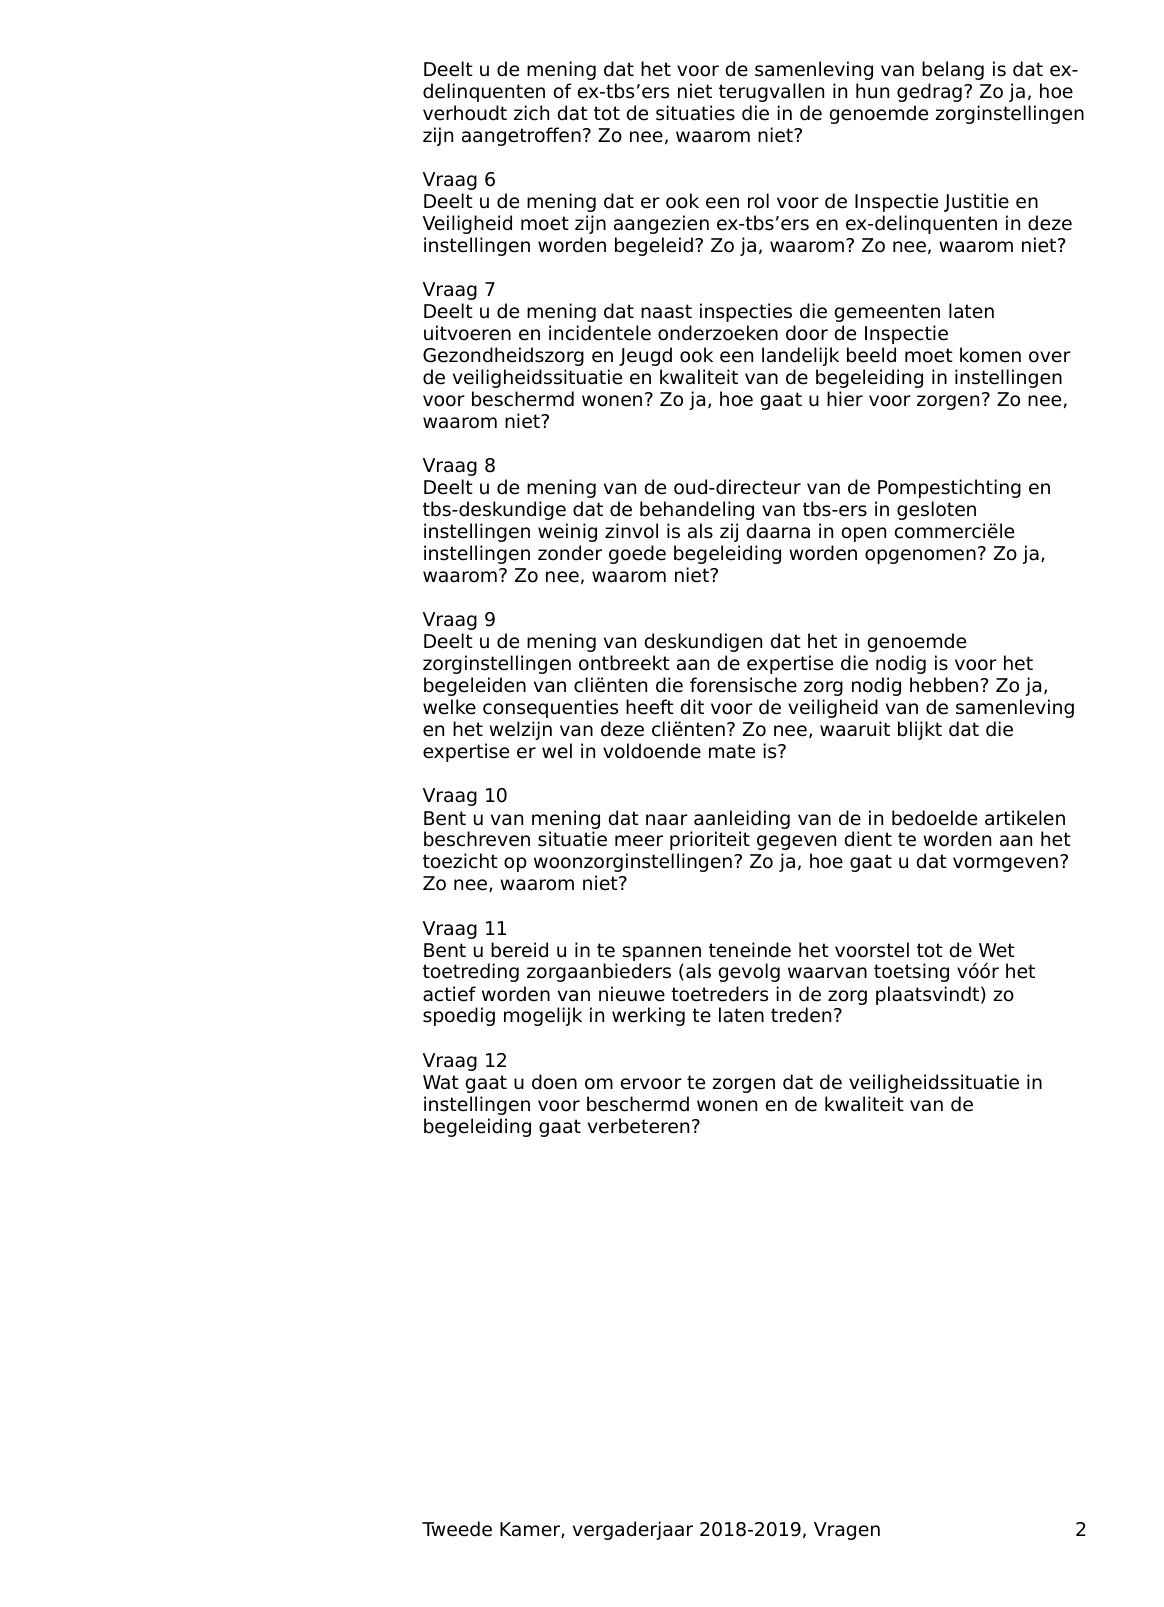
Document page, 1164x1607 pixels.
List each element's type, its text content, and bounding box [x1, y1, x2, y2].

text Vraag 9 [422, 609, 1087, 631]
text Vraag 6 [422, 169, 1087, 191]
text Vraag 8 [422, 455, 1087, 477]
text Wat gaat u doen om ervoor te zorgen dat de veiligheidssituatie in instellingen voor beschermd wonen en de kwaliteit van de begeleiding gaat verbeteren? [422, 1072, 1087, 1137]
text Vraag 11 [422, 917, 1087, 939]
text Deelt u de mening dat het voor de samenleving van belang is dat ex-delinquenten of ex-tbs’ers niet terugvallen in hun gedrag? Zo ja, hoe verhoudt zich dat tot de situaties die in de genoemde zorginstellingen zijn aangetroffen? Zo nee, waarom niet? [422, 59, 1087, 147]
text Bent u bereid u in te spannen teneinde het voorstel tot de Wet toetreding zorgaanbieders (als gevolg waarvan toetsing vóór het actief worden van nieuwe toetreders in de zorg plaatsvindt) zo spoedig mogelijk in werking te laten treden? [422, 939, 1087, 1027]
text Deelt u de mening van deskundigen dat het in genoemde zorginstellingen ontbreekt aan de expertise die nodig is voor het begeleiden van cliënten die forensische zorg nodig hebben? Zo ja, welke consequenties heeft dit voor de veiligheid van de samenleving en het welzijn van deze cliënten? Zo nee, waaruit blijkt dat die expertise er wel in voldoende mate is? [422, 631, 1087, 763]
text Deelt u de mening van de oud-directeur van de Pompestichting en tbs-deskundige dat de behandeling van tbs-ers in gesloten instellingen weinig zinvol is als zij daarna in open commerciële instellingen zonder goede begeleiding worden opgenomen? Zo ja, waarom? Zo nee, waarom niet? [422, 477, 1087, 587]
text Bent u van mening dat naar aanleiding van de in bedoelde artikelen beschreven situatie meer prioriteit gegeven dient te worden aan het toezicht op woonzorginstellingen? Zo ja, hoe gaat u dat vormgeven? Zo nee, waarom niet? [422, 807, 1087, 895]
text Vraag 12 [422, 1049, 1087, 1072]
text Deelt u de mening dat er ook een rol voor de Inspectie Justitie en Veiligheid moet zijn aangezien ex-tbs’ers en ex-delinquenten in deze instellingen worden begeleid? Zo ja, waarom? Zo nee, waarom niet? [422, 191, 1087, 257]
text Deelt u de mening dat naast inspecties die gemeenten laten uitvoeren en incidentele onderzoeken door de Inspectie Gezondheidszorg en Jeugd ook een landelijk beeld moet komen over de veiligheidssituatie en kwaliteit van de begeleiding in instellingen voor beschermd wonen? Zo ja, hoe gaat u hier voor zorgen? Zo nee, waarom niet? [422, 301, 1087, 433]
text Vraag 10 [422, 785, 1087, 807]
text Vraag 7 [422, 279, 1087, 301]
